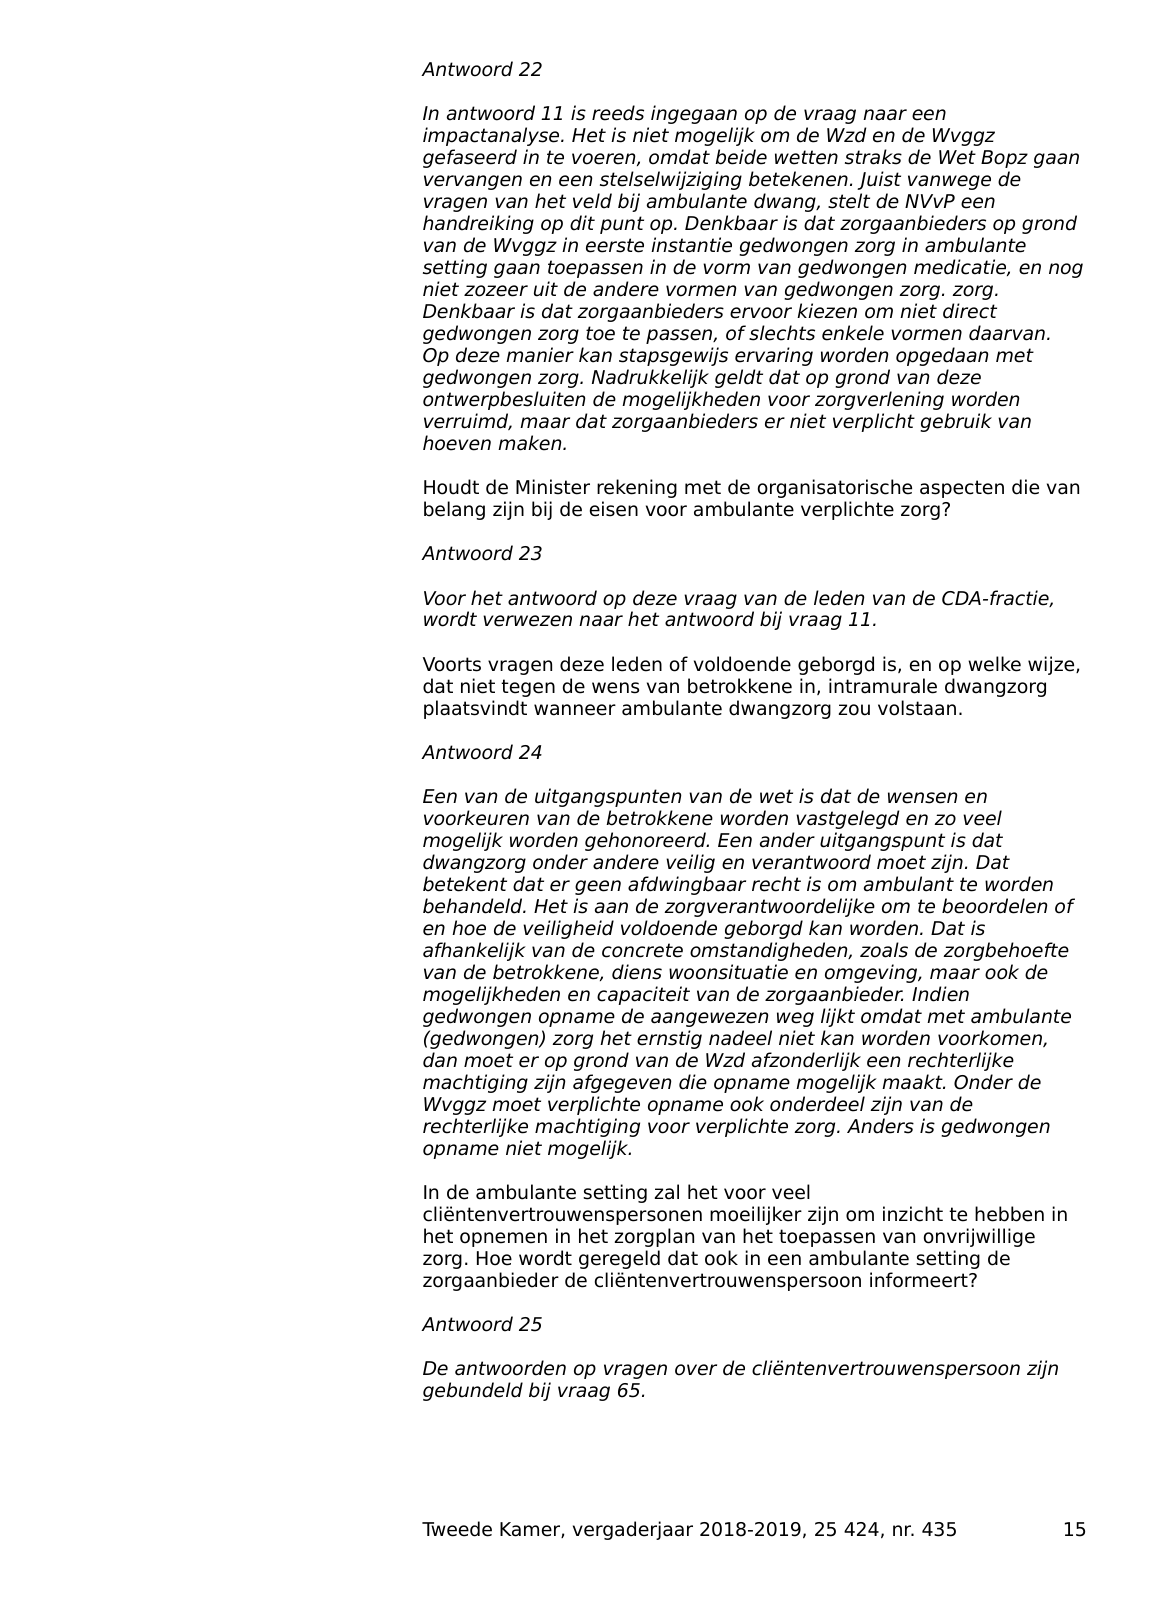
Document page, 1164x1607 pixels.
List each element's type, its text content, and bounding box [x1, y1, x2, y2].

subtitle Antwoord 22 [422, 59, 1087, 81]
text Voorts vragen deze leden of voldoende geborgd is, en op welke wijze, dat niet tegen de wens van betrokkene in, intramurale dwangzorg plaatsvindt wanneer ambulante dwangzorg zou volstaan. [422, 653, 1087, 719]
subtitle Antwoord 23 [422, 543, 1087, 565]
text Voor het antwoord op deze vraag van de leden van de CDA-fractie, wordt verwezen naar het antwoord bij vraag 11. [422, 587, 1087, 631]
text In antwoord 11 is reeds ingegaan op de vraag naar een impactanalyse. Het is niet mogelijk om de Wzd en de Wvggz gefaseerd in te voeren, omdat beide wetten straks de Wet Bopz gaan vervangen en een stelselwijziging betekenen. Juist vanwege de vragen van het veld bij ambulante dwang, stelt de NVvP een handreiking op dit punt op. Denkbaar is dat zorgaanbieders op grond van de Wvggz in eerste instantie gedwongen zorg in ambulante setting gaan toepassen in de vorm van gedwongen medicatie, en nog niet zozeer uit de andere vormen van gedwongen zorg. zorg. Denkbaar is dat zorgaanbieders ervoor kiezen om niet direct gedwongen zorg toe te passen, of slechts enkele vormen daarvan. Op deze manier kan stapsgewijs ervaring worden opgedaan met gedwongen zorg. Nadrukkelijk geldt dat op grond van deze ontwerpbesluiten de mogelijkheden voor zorgverlening worden verruimd, maar dat zorgaanbieders er niet verplicht gebruik van hoeven maken. [422, 103, 1087, 455]
subtitle Antwoord 24 [422, 742, 1087, 764]
subtitle Antwoord 25 [422, 1314, 1087, 1336]
text Houdt de Minister rekening met de organisatorische aspecten die van belang zijn bij de eisen voor ambulante verplichte zorg? [422, 477, 1087, 521]
text De antwoorden op vragen over de cliëntenvertrouwenspersoon zijn gebundeld bij vraag 65. [422, 1358, 1087, 1402]
text In de ambulante setting zal het voor veel cliëntenvertrouwenspersonen moeilijker zijn om inzicht te hebben in het opnemen in het zorgplan van het toepassen van onvrijwillige zorg. Hoe wordt geregeld dat ook in een ambulante setting de zorgaanbieder de cliëntenvertrouwenspersoon informeert? [422, 1182, 1087, 1292]
text Een van de uitgangspunten van de wet is dat de wensen en voorkeuren van de betrokkene worden vastgelegd en zo veel mogelijk worden gehonoreerd. Een ander uitgangspunt is dat dwangzorg onder andere veilig en verantwoord moet zijn. Dat betekent dat er geen afdwingbaar recht is om ambulant te worden behandeld. Het is aan de zorgverantwoordelijke om te beoordelen of en hoe de veiligheid voldoende geborgd kan worden. Dat is afhankelijk van de concrete omstandigheden, zoals de zorgbehoefte van de betrokkene, diens woonsituatie en omgeving, maar ook de mogelijkheden en capaciteit van de zorgaanbieder. Indien gedwongen opname de aangewezen weg lijkt omdat met ambulante (gedwongen) zorg het ernstig nadeel niet kan worden voorkomen, dan moet er op grond van de Wzd afzonderlijk een rechterlijke machtiging zijn afgegeven die opname mogelijk maakt. Onder de Wvggz moet verplichte opname ook onderdeel zijn van de rechterlijke machtiging voor verplichte zorg. Anders is gedwongen opname niet mogelijk. [422, 786, 1087, 1159]
